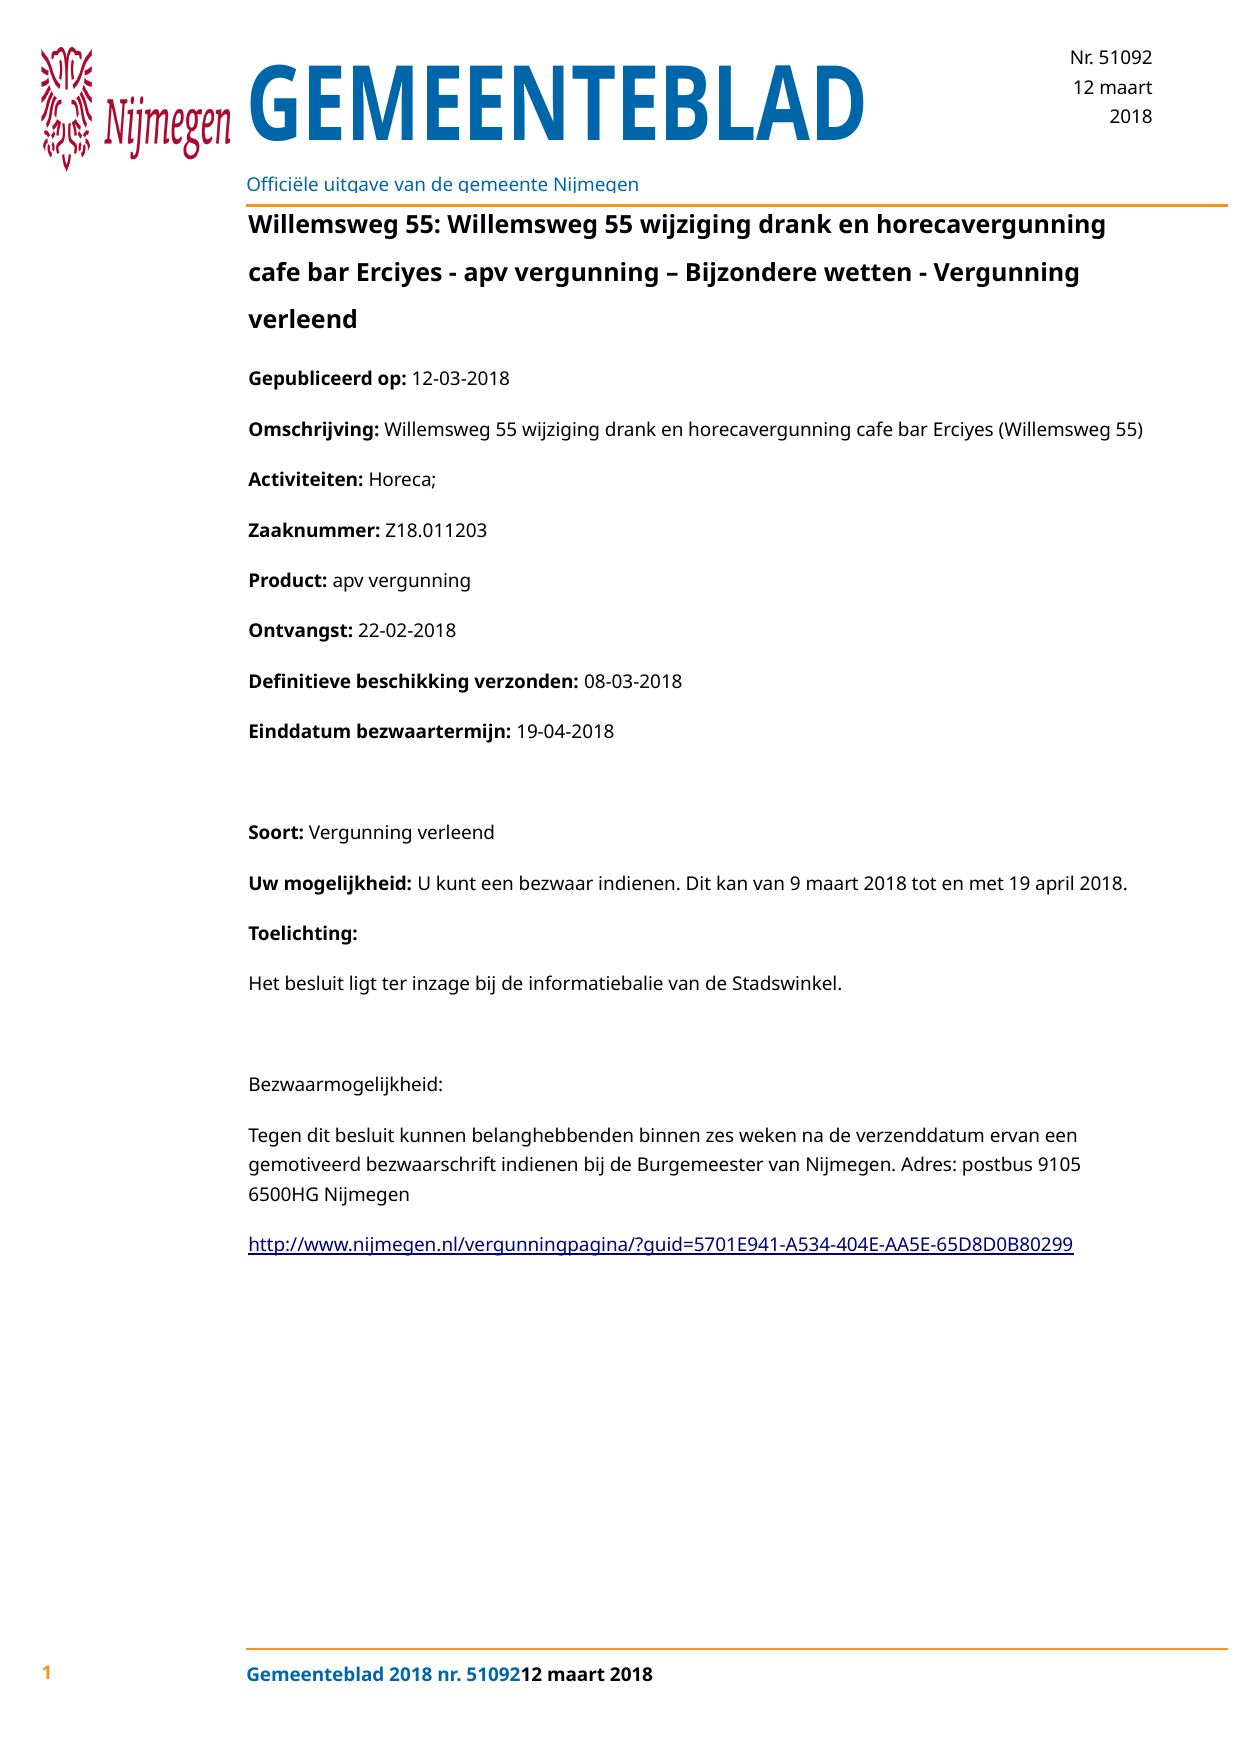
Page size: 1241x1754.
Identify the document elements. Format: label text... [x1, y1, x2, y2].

picture [41, 47, 231, 172]
text Definitieve beschikking verzonden: 08-03-2018 [248, 668, 1152, 694]
text Zaaknummer: Z18.011203 [248, 517, 1152, 542]
text Het besluit ligt ter inzage bij de informatiebalie van de Stadswinkel. [248, 971, 1152, 996]
text Gepubliceerd op: 12-03-2018 [248, 366, 1152, 391]
text Activiteiten: Horeca; [248, 466, 1152, 492]
text Product: apv vergunning [248, 567, 1152, 593]
text Tegen dit besluit kunnen belanghebbenden binnen zes weken na de verzenddatum ervan een gemotiveerd bezwaarschrift indienen bij de Burgemeester van Nijmegen. Adres: postbus 9105 6500HG Nijmegen [248, 1122, 1152, 1207]
text Soort: Vergunning verleend [248, 819, 1152, 845]
text Ontvangst: 22-02-2018 [248, 618, 1152, 643]
text Willemsweg 55: Willemsweg 55 wijziging drank en horecavergunning cafe bar Erciyes - apv vergunning – Bijzondere wetten - Vergunning verleend [248, 207, 1152, 336]
text Omschrijving: Willemsweg 55 wijziging drank en horecavergunning cafe bar Erciyes (Willemsweg 55) [248, 416, 1152, 442]
text Uw mogelijkheid: U kunt een bezwaar indienen. Dit kan van 9 maart 2018 tot en met 19 april 2018. [248, 870, 1152, 895]
text http://www.nijmegen.nl/vergunningpagina/?guid=5701E941-A534-404E-AA5E-65D8D0B80299 [248, 1231, 1152, 1257]
text Toelichting: [248, 920, 1152, 946]
text Einddatum bezwaartermijn: 19-04-2018 [248, 718, 1152, 744]
text Bezwaarmogelijkheid: [248, 1071, 1152, 1097]
